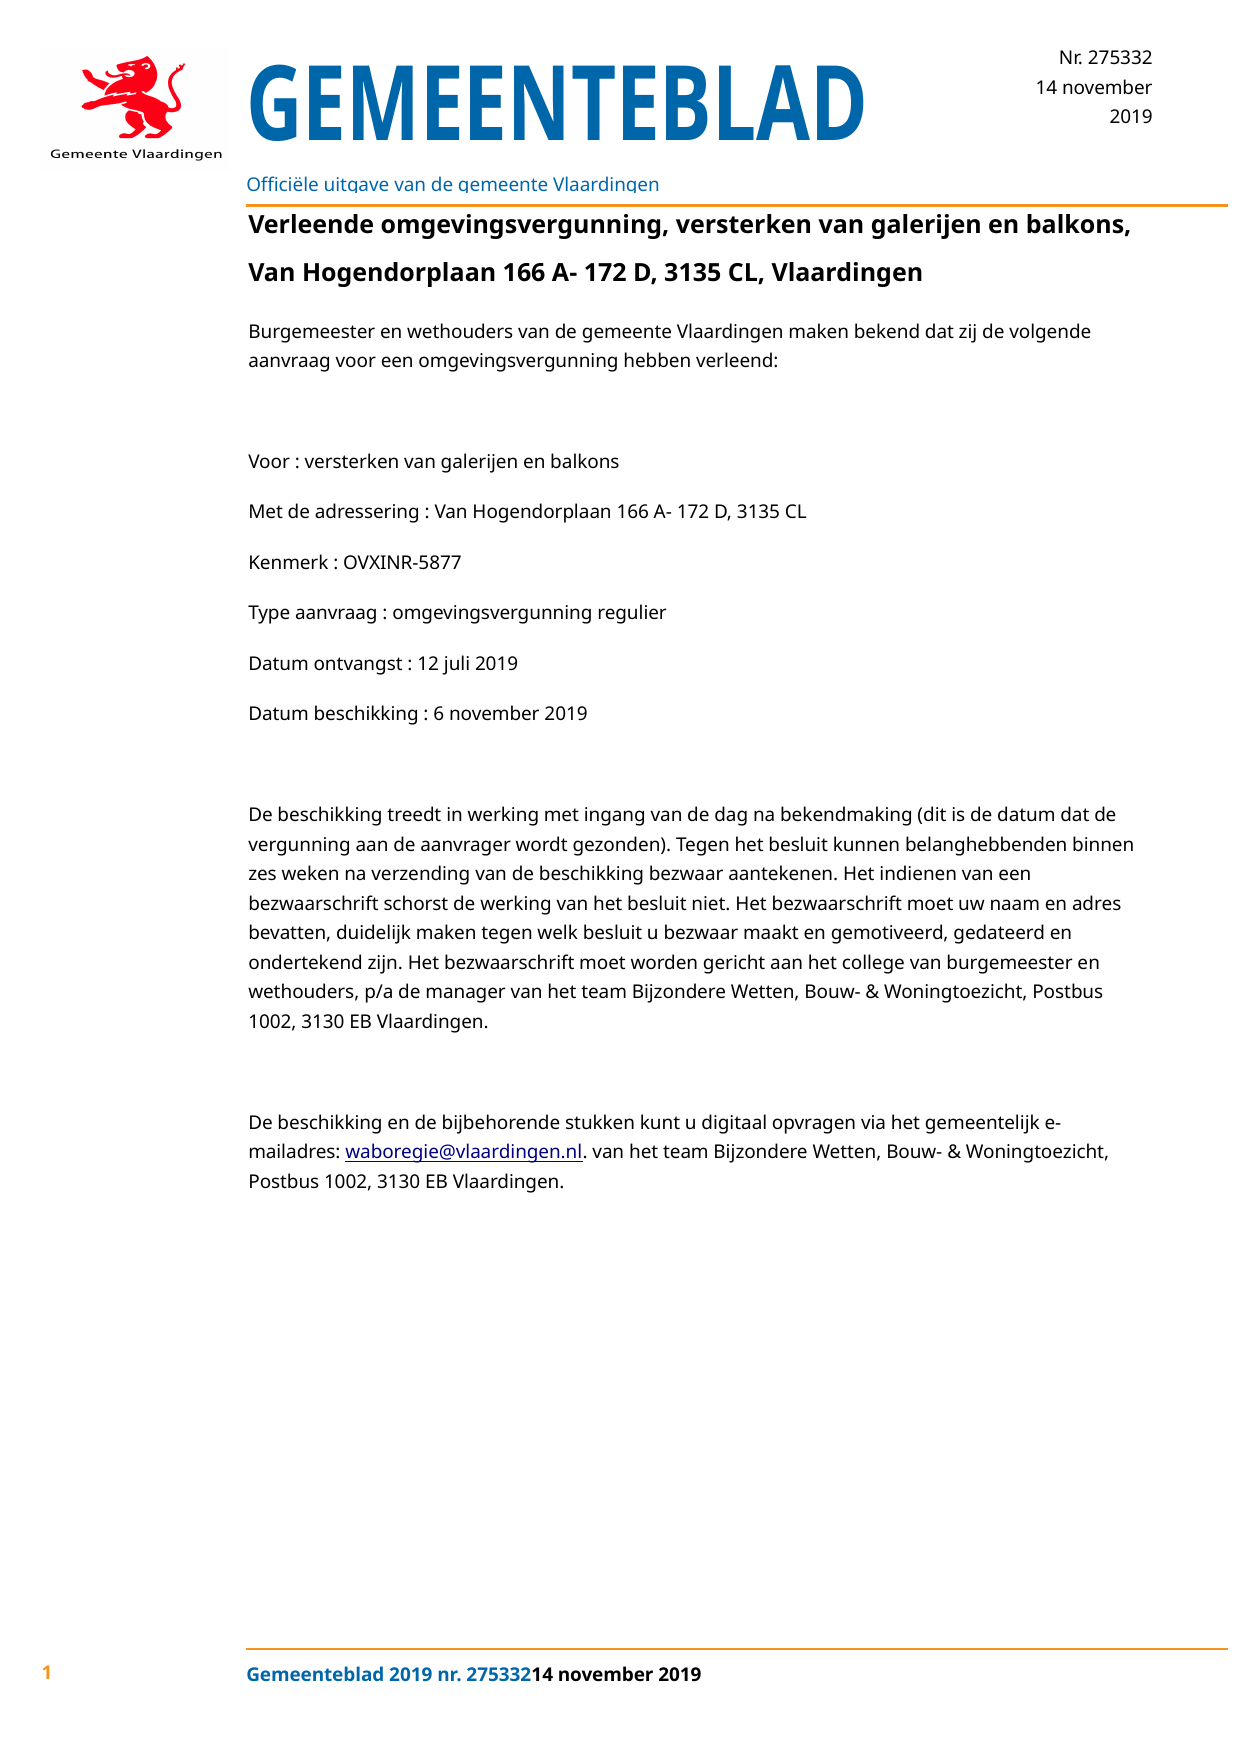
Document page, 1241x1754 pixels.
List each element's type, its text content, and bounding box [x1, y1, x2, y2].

text De beschikking en de bijbehorende stukken kunt u digitaal opvragen via het gemeentelijk e-mailadres: waboregie@vlaardingen.nl. van het team Bijzondere Wetten, Bouw- & Woningtoezicht, Postbus 1002, 3130 EB Vlaardingen. [248, 1109, 1152, 1194]
text Datum ontvangst : 12 juli 2019 [248, 650, 1152, 676]
text Voor : versterken van galerijen en balkons [248, 448, 1152, 474]
text Met de adressering : Van Hogendorplaan 166 A- 172 D, 3135 CL [248, 499, 1152, 524]
text Datum beschikking : 6 november 2019 [248, 700, 1152, 726]
text De beschikking treedt in werking met ingang van de dag na bekendmaking (dit is de datum dat de vergunning aan de aanvrager wordt gezonden). Tegen het besluit kunnen belanghebbenden binnen zes weken na verzending van de beschikking bezwaar aantekenen. Het indienen van een bezwaarschrift schorst de werking van het besluit niet. Het bezwaarschrift moet uw naam en adres bevatten, duidelijk maken tegen welk besluit u bezwaar maakt en gemotiveerd, gedateerd en ondertekend zijn. Het bezwaarschrift moet worden gericht aan het college van burgemeester en wethouders, p/a de manager van het team Bijzondere Wetten, Bouw- & Woningtoezicht, Postbus 1002, 3130 EB Vlaardingen. [248, 801, 1152, 1034]
text Verleende omgevingsvergunning, versterken van galerijen en balkons, Van Hogendorplaan 166 A- 172 D, 3135 CL, Vlaardingen [248, 207, 1152, 288]
text Kenmerk : OVXINR-5877 [248, 549, 1152, 575]
text Type aanvraag : omgevingsvergunning regulier [248, 599, 1152, 625]
picture [41, 47, 231, 172]
text Burgemeester en wethouders van de gemeente Vlaardingen maken bekend dat zij de volgende aanvraag voor een omgevingsvergunning hebben verleend: [248, 318, 1152, 373]
